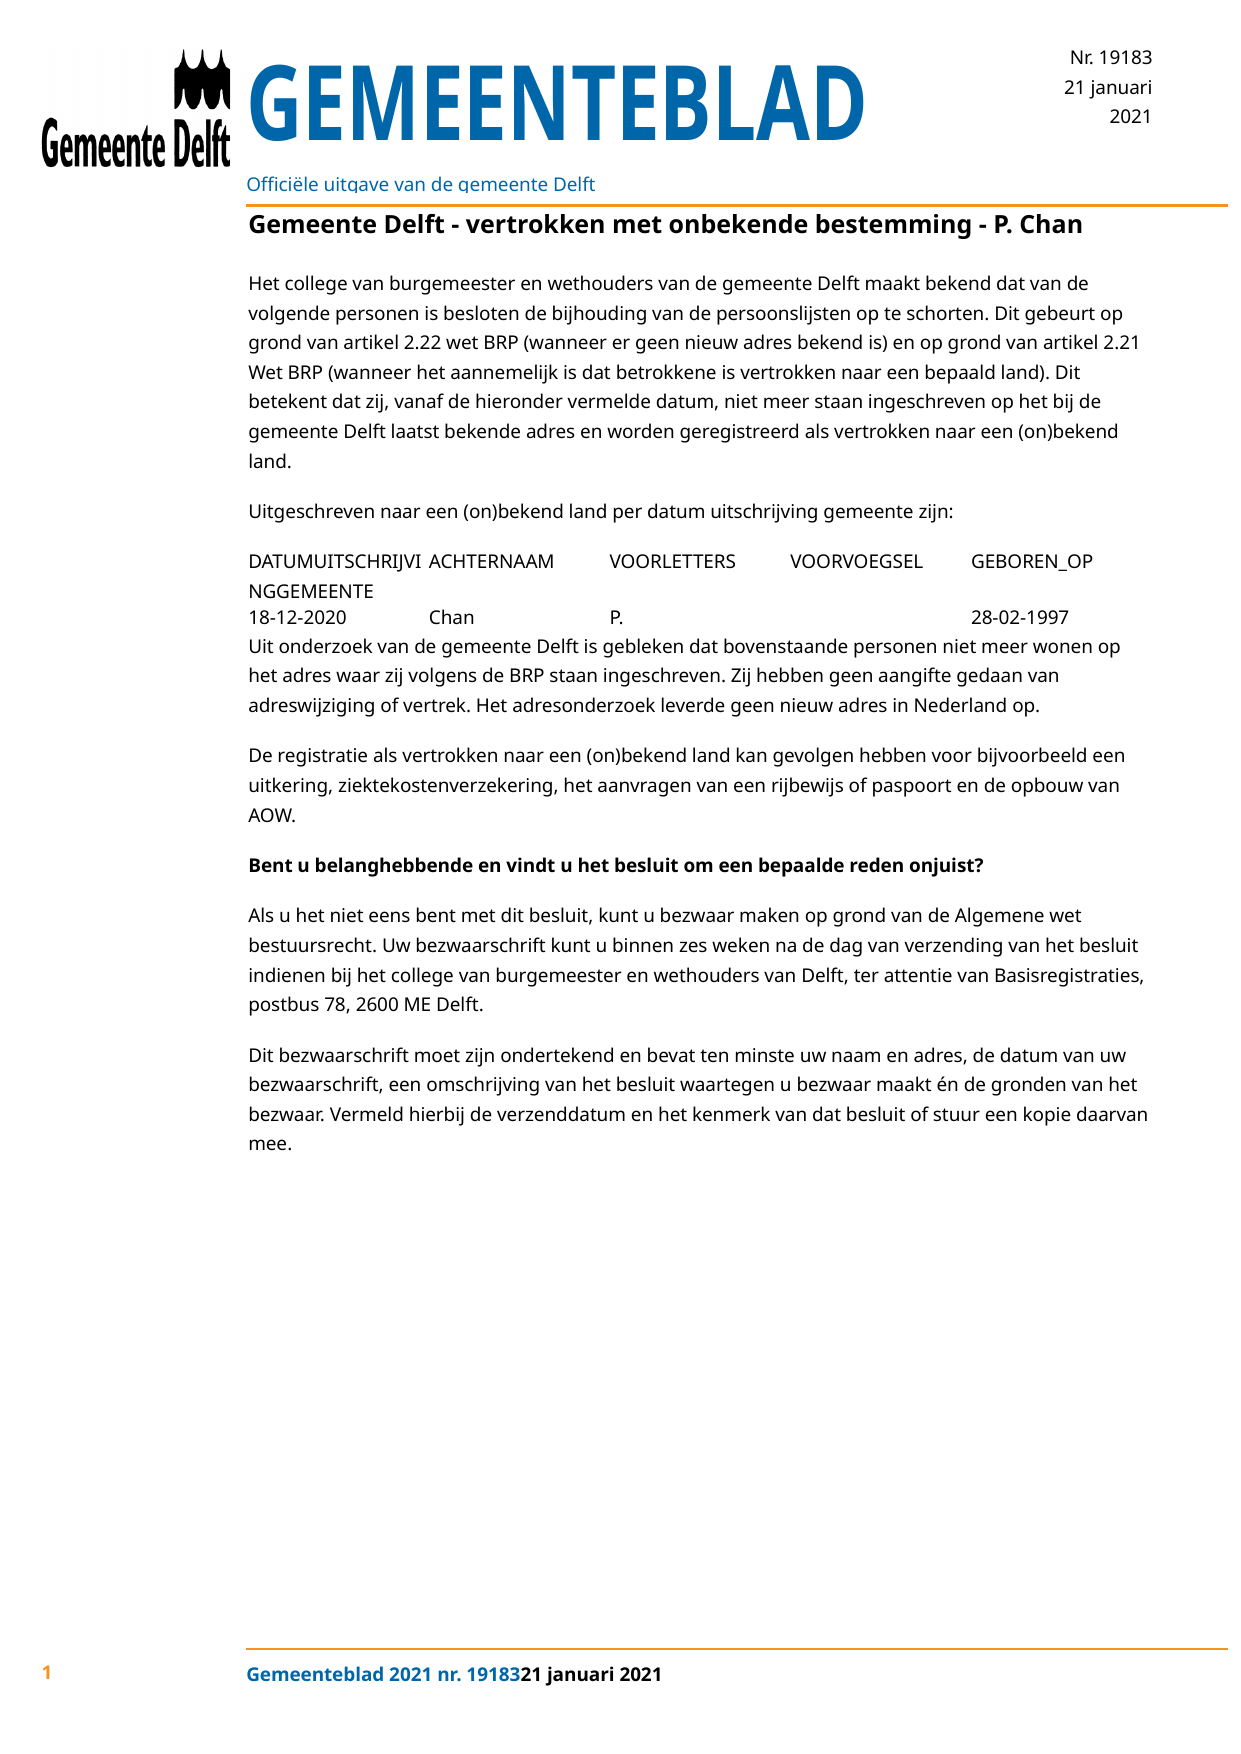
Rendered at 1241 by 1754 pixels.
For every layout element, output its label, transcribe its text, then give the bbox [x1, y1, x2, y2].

text Uit onderzoek van de gemeente Delft is gebleken dat bovenstaande personen niet meer wonen op het adres waar zij volgens de BRP staan ingeschreven. Zij hebben geen aangifte gedaan van adreswijziging of vertrek. Het adresonderzoek leverde geen nieuw adres in Nederland op. [248, 633, 1152, 718]
text Uitgeschreven naar een (on)bekend land per datum uitschrijving gemeente zijn: [248, 498, 1152, 524]
table_header VOORVOEGSEL [790, 549, 971, 604]
table_cell [790, 604, 971, 630]
text Gemeente Delft - vertrokken met onbekende bestemming - P. Chan [248, 207, 1152, 241]
text Bent u belanghebbende en vindt u het besluit om een bepaalde reden onjuist? [248, 852, 1152, 878]
table_cell 28-02-1997 [971, 604, 1152, 630]
table_cell Chan [429, 604, 609, 630]
text Het college van burgemeester en wethouders van de gemeente Delft maakt bekend dat van de volgende personen is besloten de bijhouding van de persoonslijsten op te schorten. Dit gebeurt op grond van artikel 2.22 wet BRP (wanneer er geen nieuw adres bekend is) en op grond van artikel 2.21 Wet BRP (wanneer het aannemelijk is dat betrokkene is vertrokken naar een bepaald land). Dit betekent dat zij, vanaf de hieronder vermelde datum, niet meer staan ingeschreven op het bij de gemeente Delft laatst bekende adres en worden geregistreerd als vertrokken naar een (on)bekend land. [248, 270, 1152, 473]
table_header VOORLETTERS [609, 549, 790, 604]
table_header GEBOREN_OP [971, 549, 1152, 604]
picture [41, 47, 231, 172]
table_header ACHTERNAAM [429, 549, 609, 604]
table_cell 18-12-2020 [248, 604, 429, 630]
table_header DATUMUITSCHRIJVINGGEMEENTE [248, 549, 429, 604]
text Als u het niet eens bent met dit besluit, kunt u bezwaar maken op grond van de Algemene wet bestuursrecht. Uw bezwaarschrift kunt u binnen zes weken na de dag van verzending van het besluit indienen bij het college van burgemeester en wethouders van Delft, ter attentie van Basisregistraties, postbus 78, 2600 ME Delft. [248, 903, 1152, 1017]
table_cell P. [609, 604, 790, 630]
text De registratie als vertrokken naar een (on)bekend land kan gevolgen hebben voor bijvoorbeeld een uitkering, ziektekostenverzekering, het aanvragen van een rijbewijs of paspoort en de opbouw van AOW. [248, 743, 1152, 827]
text Dit bezwaarschrift moet zijn ondertekend en bevat ten minste uw naam en adres, de datum van uw bezwaarschrift, een omschrijving van het besluit waartegen u bezwaar maakt én de gronden van het bezwaar. Vermeld hierbij de verzenddatum en het kenmerk van dat besluit of stuur een kopie daarvan mee. [248, 1042, 1152, 1156]
